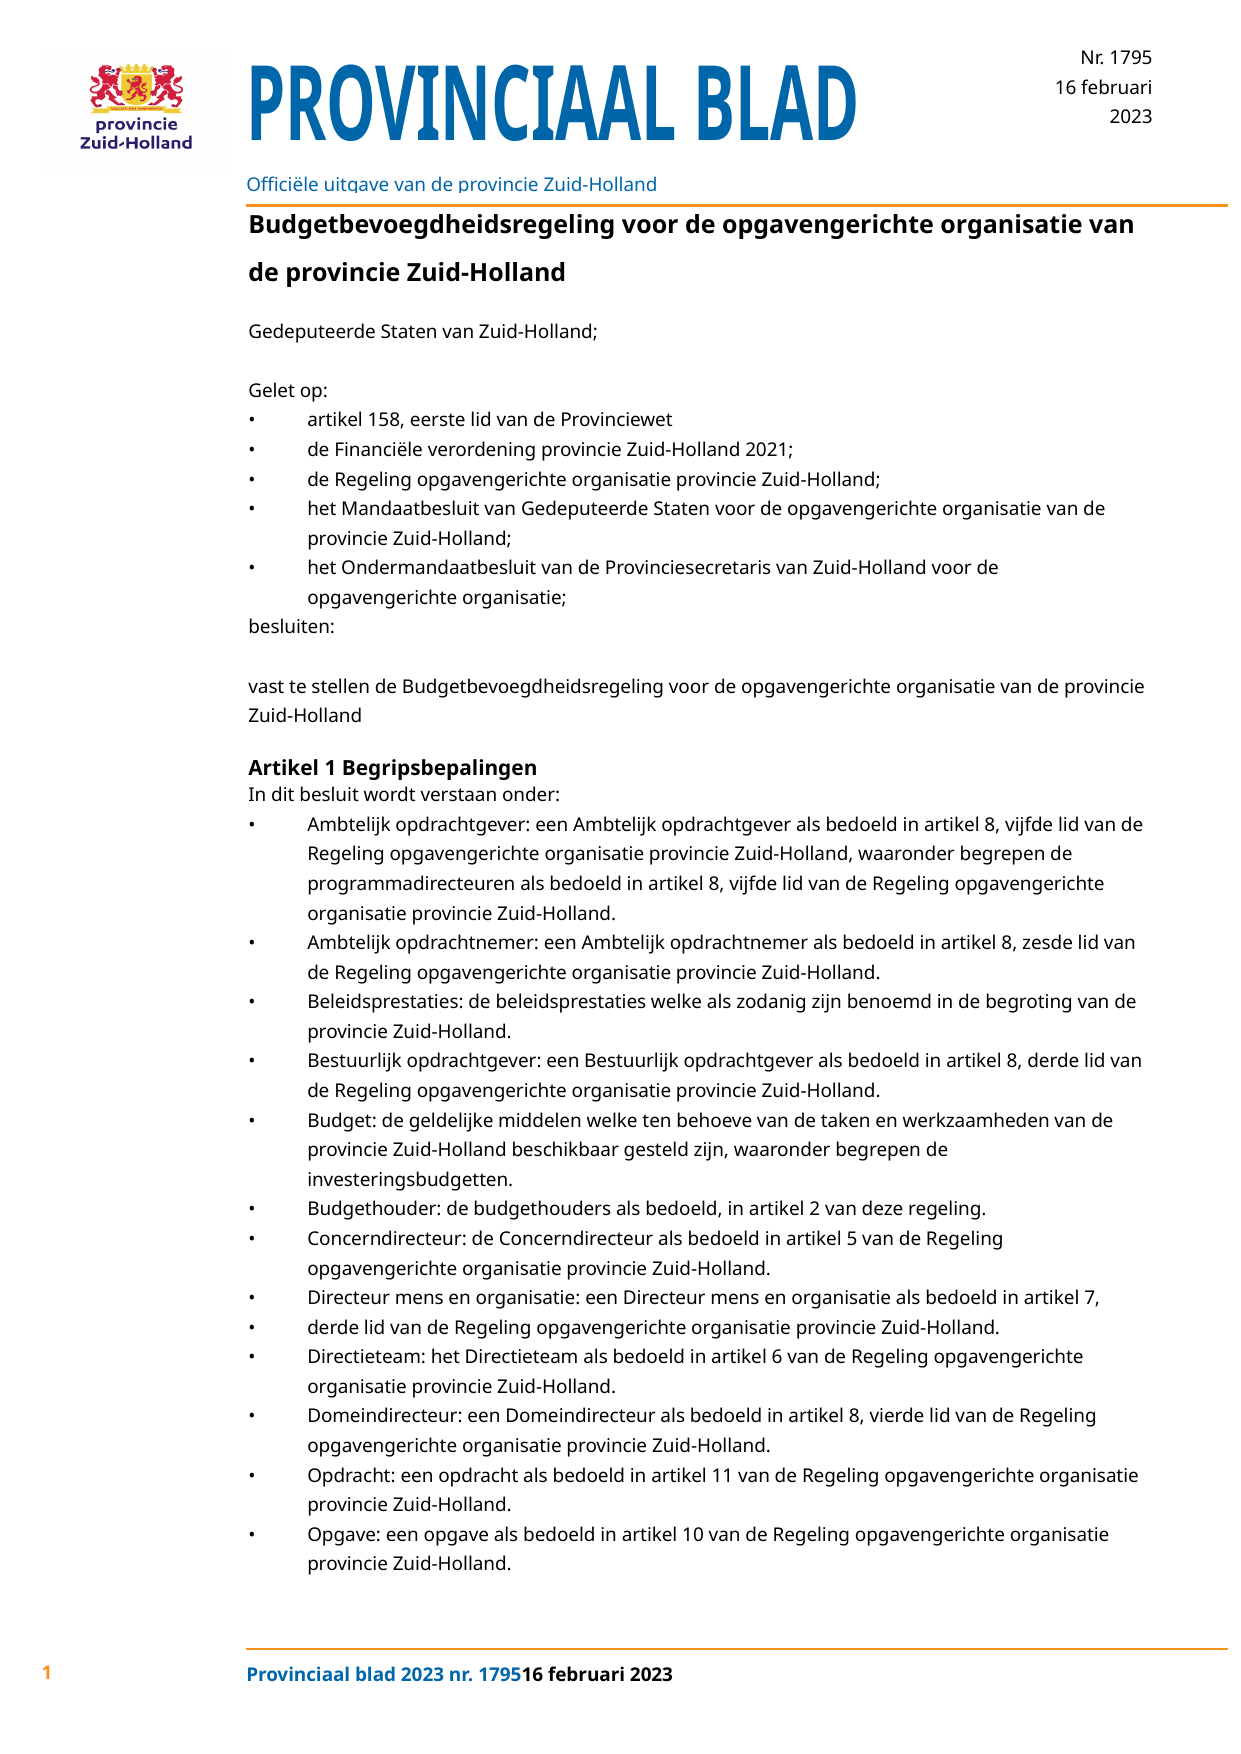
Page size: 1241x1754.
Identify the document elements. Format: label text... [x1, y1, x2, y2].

list Ambtelijk opdrachtnemer: een Ambtelijk opdrachtnemer als bedoeld in artikel 8, zesde lid van de Regeling opgavengerichte organisatie provincie Zuid-Holland. [248, 929, 1152, 984]
text vast te stellen de Budgetbevoegdheidsregeling voor de opgavengerichte organisatie van de provincie Zuid-Holland [248, 673, 1152, 728]
list Beleidsprestaties: de beleidsprestaties welke als zodanig zijn benoemd in de begroting van de provincie Zuid-Holland. [248, 988, 1152, 1044]
list Directeur mens en organisatie: een Directeur mens en organisatie als bedoeld in artikel 7, [248, 1284, 1152, 1310]
list Opgave: een opgave als bedoeld in artikel 10 van de Regeling opgavengerichte organisatie provincie Zuid-Holland. [248, 1521, 1152, 1576]
picture [41, 47, 231, 172]
list de Financiële verordening provincie Zuid-Holland 2021; [248, 436, 1152, 462]
list Bestuurlijk opdrachtgever: een Bestuurlijk opdrachtgever als bedoeld in artikel 8, derde lid van de Regeling opgavengerichte organisatie provincie Zuid-Holland. [248, 1048, 1152, 1103]
list artikel 158, eerste lid van de Provinciewet [248, 407, 1152, 432]
text besluiten: [248, 614, 1152, 639]
text Artikel 1 Begripsbepalingen [248, 753, 1152, 781]
list Budgethouder: de budgethouders als bedoeld, in artikel 2 van deze regeling. [248, 1196, 1152, 1221]
text Gelet op: [248, 377, 1152, 403]
text Budgetbevoegdheidsregeling voor de opgavengerichte organisatie van de provincie Zuid-Holland [248, 207, 1152, 288]
list Budget: de geldelijke middelen welke ten behoeve van de taken en werkzaamheden van de provincie Zuid-Holland beschikbaar gesteld zijn, waaronder begrepen de investeringsbudgetten. [248, 1107, 1152, 1192]
list Ambtelijk opdrachtgever: een Ambtelijk opdrachtgever als bedoeld in artikel 8, vijfde lid van de Regeling opgavengerichte organisatie provincie Zuid-Holland, waaronder begrepen de programmadirecteuren als bedoeld in artikel 8, vijfde lid van de Regeling opgavengerichte organisatie provincie Zuid-Holland. [248, 811, 1152, 925]
list het Mandaatbesluit van Gedeputeerde Staten voor de opgavengerichte organisatie van de provincie Zuid-Holland; [248, 495, 1152, 551]
list Concerndirecteur: de Concerndirecteur als bedoeld in artikel 5 van de Regeling opgavengerichte organisatie provincie Zuid-Holland. [248, 1225, 1152, 1280]
list Domeindirecteur: een Domeindirecteur als bedoeld in artikel 8, vierde lid van de Regeling opgavengerichte organisatie provincie Zuid-Holland. [248, 1403, 1152, 1458]
list het Ondermandaatbesluit van de Provinciesecretaris van Zuid-Holland voor de opgavengerichte organisatie; [248, 554, 1152, 610]
list de Regeling opgavengerichte organisatie provincie Zuid-Holland; [248, 466, 1152, 492]
list Opdracht: een opdracht als bedoeld in artikel 11 van de Regeling opgavengerichte organisatie provincie Zuid-Holland. [248, 1462, 1152, 1517]
list Directieteam: het Directieteam als bedoeld in artikel 6 van de Regeling opgavengerichte organisatie provincie Zuid-Holland. [248, 1343, 1152, 1399]
text Gedeputeerde Staten van Zuid-Holland; [248, 318, 1152, 344]
list derde lid van de Regeling opgavengerichte organisatie provincie Zuid-Holland. [248, 1314, 1152, 1339]
text In dit besluit wordt verstaan onder: [248, 781, 1152, 807]
